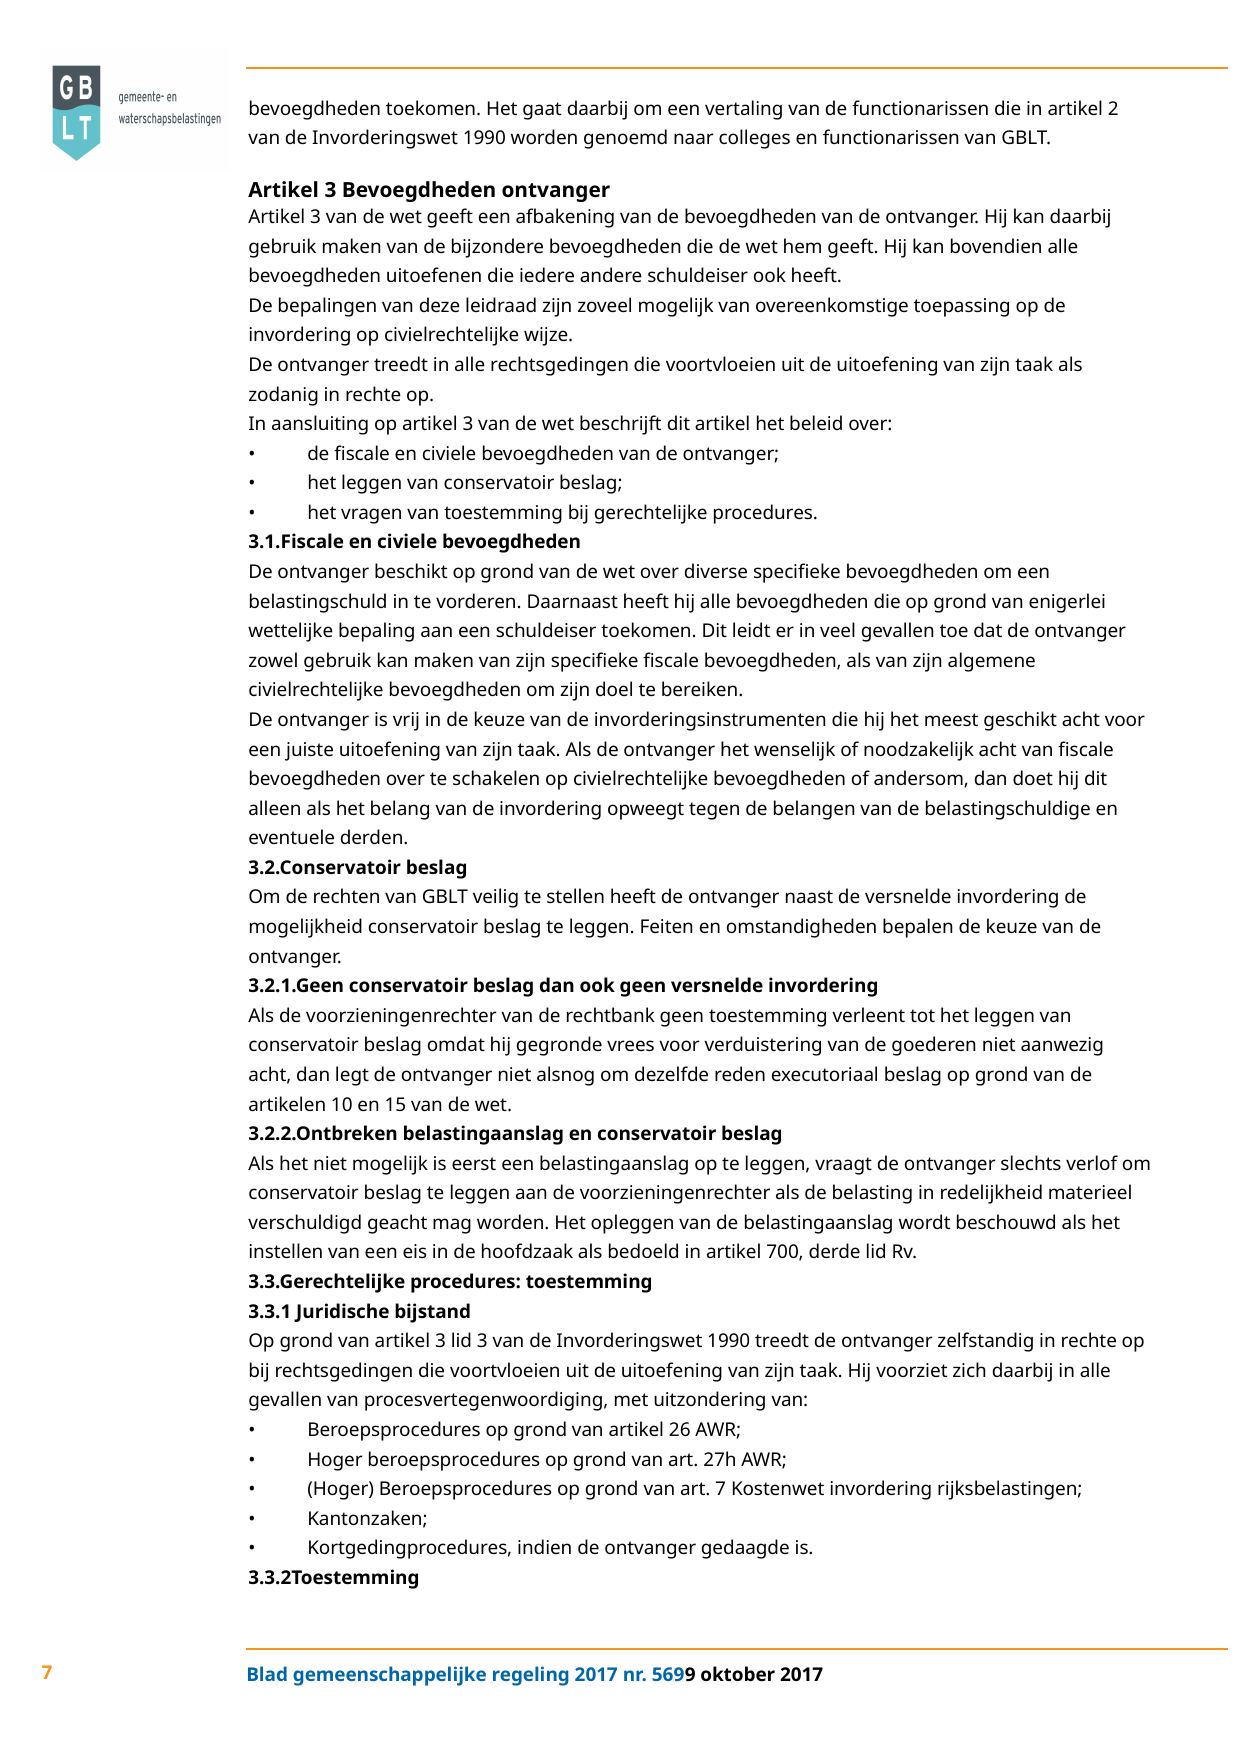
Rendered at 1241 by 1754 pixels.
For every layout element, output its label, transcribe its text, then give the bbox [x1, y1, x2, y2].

text Op grond van artikel 3 lid 3 van de Invorderingswet 1990 treedt de ontvanger zelfstandig in rechte op bij rechtsgedingen die voortvloeien uit de uitoefening van zijn taak. Hij voorziet zich daarbij in alle gevallen van procesvertegenwoordiging, met uitzondering van: [248, 1327, 1152, 1412]
text Als het niet mogelijk is eerst een belastingaanslag op te leggen, vraagt de ontvanger slechts verlof om conservatoir beslag te leggen aan de voorzieningenrechter als de belasting in redelijkheid materieel verschuldigd geacht mag worden. Het opleggen van de belastingaanslag wordt beschouwd als het instellen van een eis in de hoofdzaak als bedoeld in artikel 700, derde lid Rv. [248, 1150, 1152, 1264]
text De bepalingen van deze leidraad zijn zoveel mogelijk van overeenkomstige toepassing op de invordering op civielrechtelijke wijze. [248, 292, 1152, 347]
text 3.3.Gerechtelijke procedures: toestemming [248, 1268, 1152, 1294]
text 3.1.Fiscale en civiele bevoegdheden [248, 529, 1152, 554]
list het leggen van conservatoir beslag; [248, 469, 1152, 495]
text De ontvanger beschikt op grond van de wet over diverse specifieke bevoegdheden om een belastingschuld in te vorderen. Daarnaast heeft hij alle bevoegdheden die op grond van enigerlei wettelijke bepaling aan een schuldeiser toekomen. Dit leidt er in veel gevallen toe dat de ontvanger zowel gebruik kan maken van zijn specifieke fiscale bevoegdheden, als van zijn algemene civielrechtelijke bevoegdheden om zijn doel te bereiken. [248, 558, 1152, 702]
text 3.2.Conservatoir beslag [248, 854, 1152, 880]
text Om de rechten van GBLT veilig te stellen heeft de ontvanger naast de versnelde invordering de mogelijkheid conservatoir beslag te leggen. Feiten en omstandigheden bepalen de keuze van de ontvanger. [248, 884, 1152, 968]
text Artikel 3 van de wet geeft een afbakening van de bevoegdheden van de ontvanger. Hij kan daarbij gebruik maken van de bijzondere bevoegdheden die de wet hem geeft. Hij kan bovendien alle bevoegdheden uitoefenen die iedere andere schuldeiser ook heeft. [248, 203, 1152, 288]
text In aansluiting op artikel 3 van de wet beschrijft dit artikel het beleid over: [248, 410, 1152, 436]
text 3.3.2Toestemming [248, 1564, 1152, 1590]
list Hoger beroepsprocedures op grond van art. 27h AWR; [248, 1446, 1152, 1471]
picture [41, 47, 231, 172]
text 3.2.1.Geen conservatoir beslag dan ook geen versnelde invordering [248, 972, 1152, 998]
list Kantonzaken; [248, 1505, 1152, 1531]
list het vragen van toestemming bij gerechtelijke procedures. [248, 499, 1152, 525]
list Kortgedingprocedures, indien de ontvanger gedaagde is. [248, 1534, 1152, 1560]
text Artikel 3 Bevoegdheden ontvanger [248, 175, 1152, 203]
text 3.2.2.Ontbreken belastingaanslag en conservatoir beslag [248, 1120, 1152, 1146]
list de fiscale en civiele bevoegdheden van de ontvanger; [248, 440, 1152, 466]
list (Hoger) Beroepsprocedures op grond van art. 7 Kostenwet invordering rijksbelastingen; [248, 1475, 1152, 1501]
text De ontvanger treedt in alle rechtsgedingen die voortvloeien uit de uitoefening van zijn taak als zodanig in rechte op. [248, 351, 1152, 406]
text bevoegdheden toekomen. Het gaat daarbij om een vertaling van de functionarissen die in artikel 2 van de Invorderingswet 1990 worden genoemd naar colleges en functionarissen van GBLT. [248, 95, 1152, 150]
list Beroepsprocedures op grond van artikel 26 AWR; [248, 1416, 1152, 1442]
text 3.3.1 Juridische bijstand [248, 1298, 1152, 1323]
text De ontvanger is vrij in de keuze van de invorderingsinstrumenten die hij het meest geschikt acht voor een juiste uitoefening van zijn taak. Als de ontvanger het wenselijk of noodzakelijk acht van fiscale bevoegdheden over te schakelen op civielrechtelijke bevoegdheden of andersom, dan doet hij dit alleen als het belang van de invordering opweegt tegen de belangen van de belastingschuldige en eventuele derden. [248, 706, 1152, 850]
text Als de voorzieningenrechter van de rechtbank geen toestemming verleent tot het leggen van conservatoir beslag omdat hij gegronde vrees voor verduistering van de goederen niet aanwezig acht, dan legt de ontvanger niet alsnog om dezelfde reden executoriaal beslag op grond van de artikelen 10 en 15 van de wet. [248, 1002, 1152, 1116]
